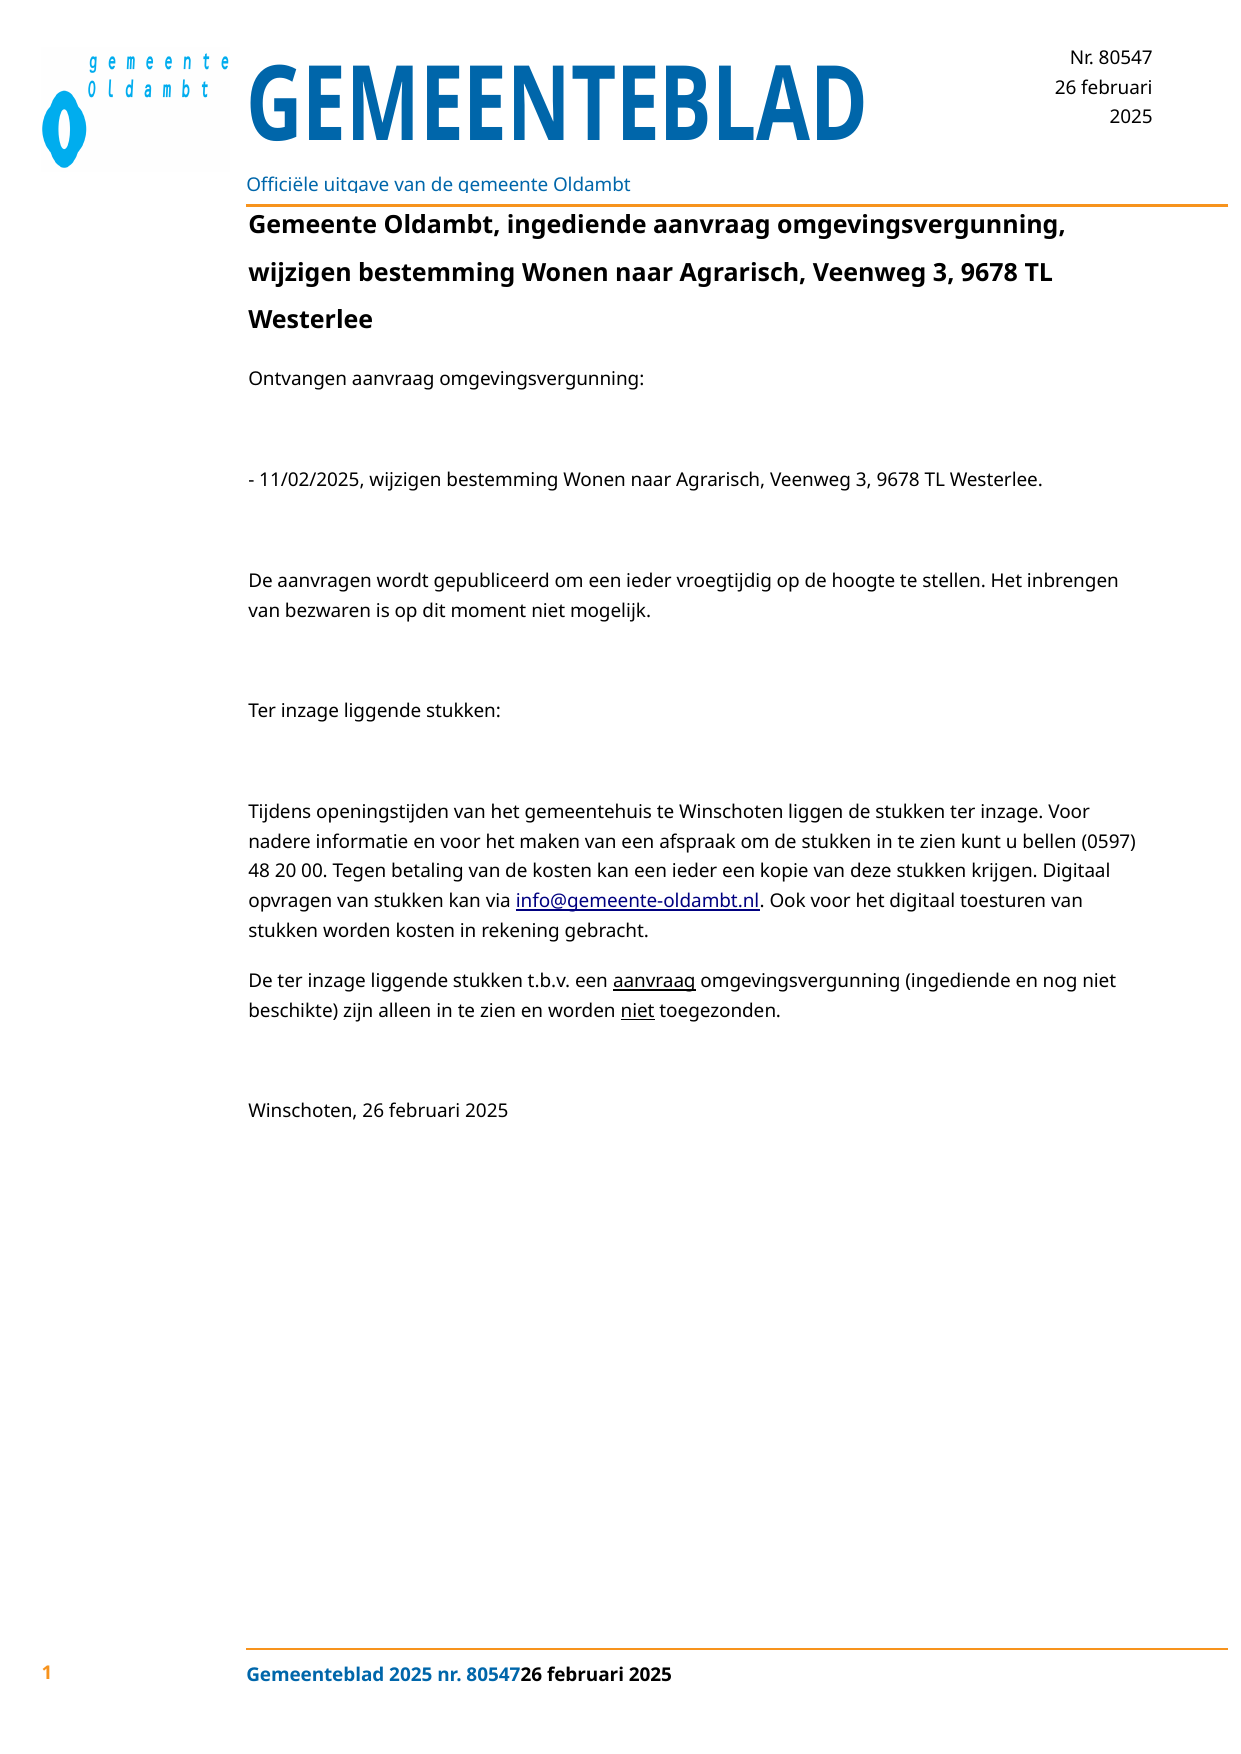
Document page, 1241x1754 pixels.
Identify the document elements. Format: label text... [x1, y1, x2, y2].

text Winschoten, 26 februari 2025 [248, 1098, 1152, 1123]
text Gemeente Oldambt, ingediende aanvraag omgevingsvergunning, wijzigen bestemming Wonen naar Agrarisch, Veenweg 3, 9678 TL Westerlee [248, 207, 1152, 336]
text Tijdens openingstijden van het gemeentehuis te Winschoten liggen de stukken ter inzage. Voor nadere informatie en voor het maken van een afspraak om de stukken in te zien kunt u bellen (0597) 48 20 00. Tegen betaling van de kosten kan een ieder een kopie van deze stukken krijgen. Digitaal opvragen van stukken kan via info@gemeente-oldambt.nl. Ook voor het digitaal toesturen van stukken worden kosten in rekening gebracht. [248, 798, 1152, 942]
text Ontvangen aanvraag omgevingsvergunning: [248, 366, 1152, 391]
text Ter inzage liggende stukken: [248, 698, 1152, 723]
text - 11/02/2025, wijzigen bestemming Wonen naar Agrarisch, Veenweg 3, 9678 TL Westerlee. [248, 466, 1152, 492]
text De aanvragen wordt gepubliceerd om een ieder vroegtijdig op de hoogte te stellen. Het inbrengen van bezwaren is op dit moment niet mogelijk. [248, 567, 1152, 622]
picture [41, 47, 231, 172]
text De ter inzage liggende stukken t.b.v. een aanvraag omgevingsvergunning (ingediende en nog niet beschikte) zijn alleen in te zien en worden niet toegezonden. [248, 967, 1152, 1022]
